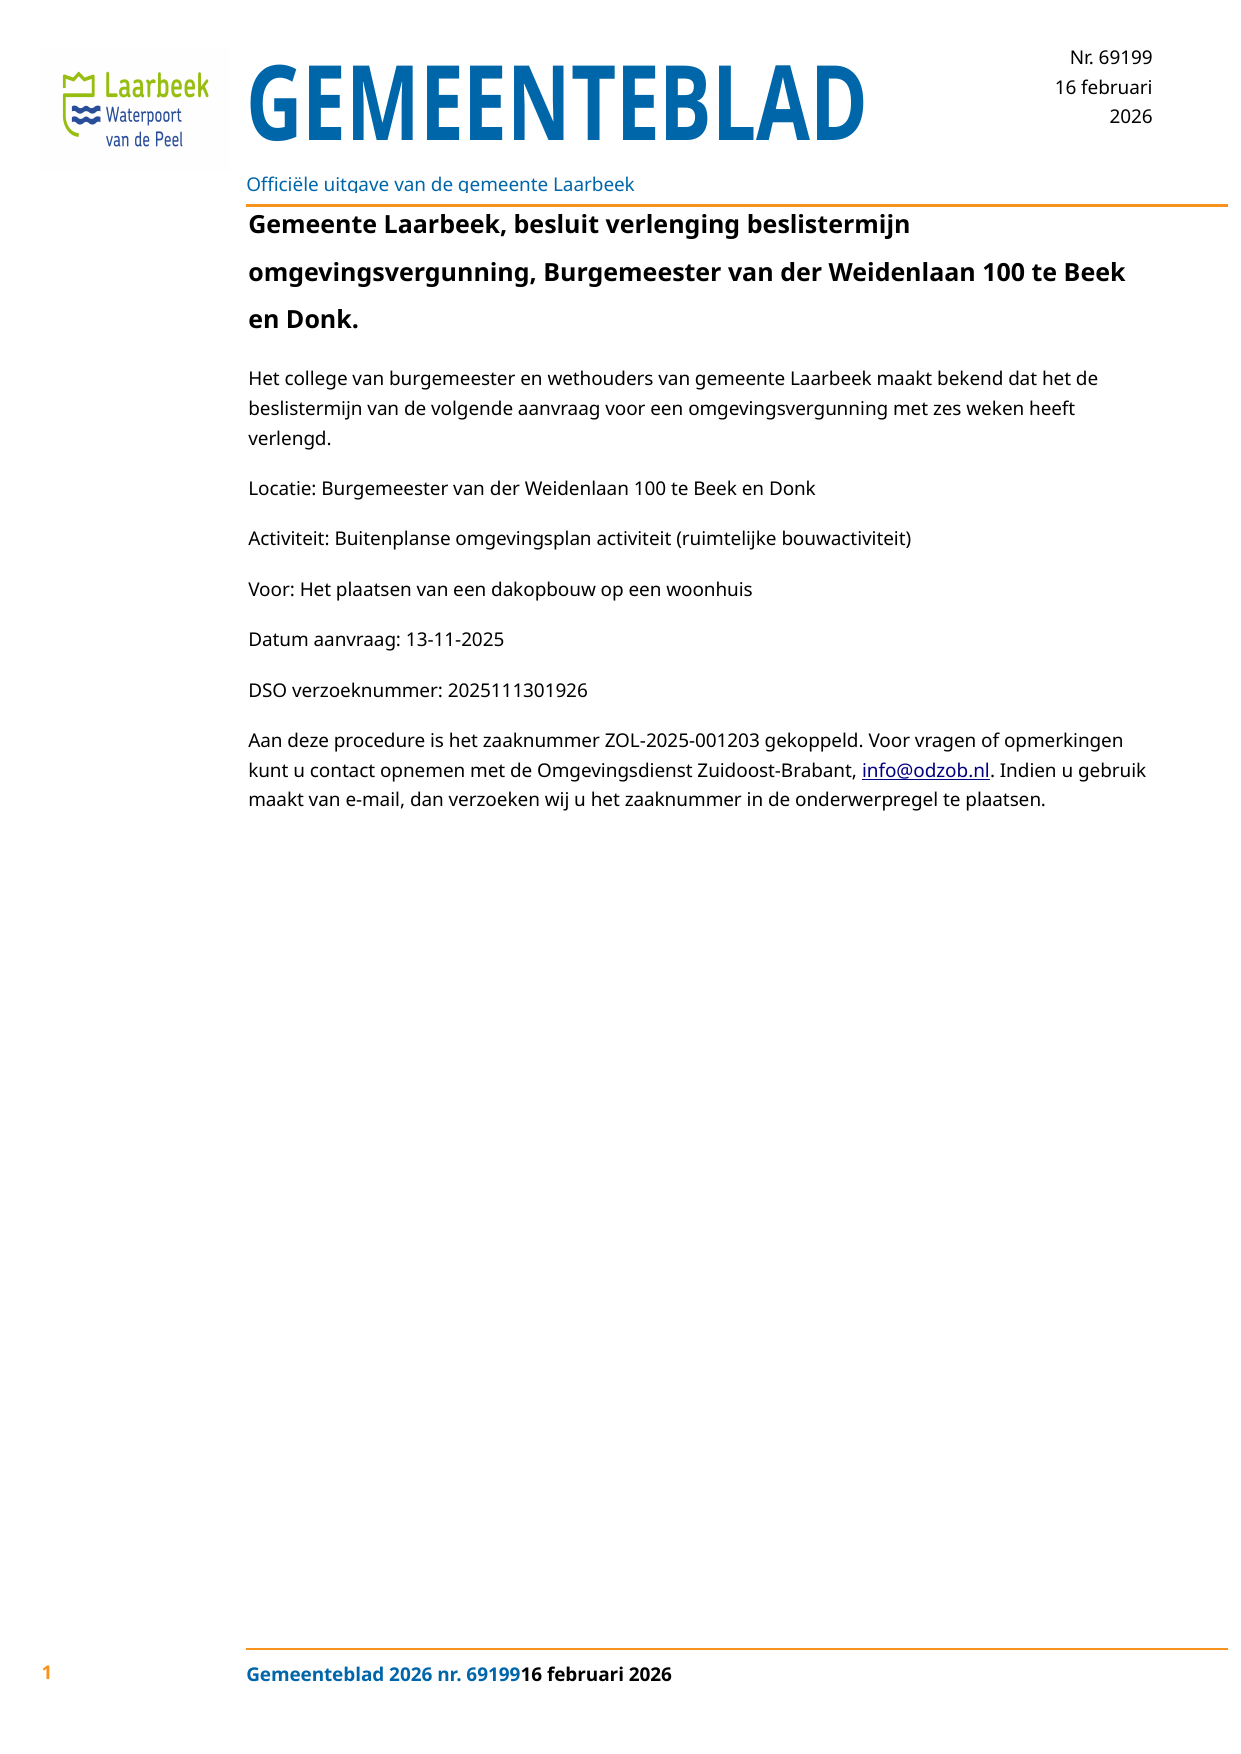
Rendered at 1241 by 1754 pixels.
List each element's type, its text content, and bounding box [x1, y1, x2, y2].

text Gemeente Laarbeek, besluit verlenging beslistermijn omgevingsvergunning, Burgemeester van der Weidenlaan 100 te Beek en Donk. [248, 207, 1152, 336]
text Locatie: Burgemeester van der Weidenlaan 100 te Beek en Donk [248, 475, 1152, 501]
text Aan deze procedure is het zaaknummer ZOL-2025-001203 gekoppeld. Voor vragen of opmerkingen kunt u contact opnemen met de Omgevingsdienst Zuidoost-Brabant, info@odzob.nl. Indien u gebruik maakt van e-mail, dan verzoeken wij u het zaaknummer in de onderwerpregel te plaatsen. [248, 727, 1152, 812]
text Activiteit: Buitenplanse omgevingsplan activiteit (ruimtelijke bouwactiviteit) [248, 526, 1152, 551]
picture [41, 47, 231, 172]
text DSO verzoeknummer: 2025111301926 [248, 677, 1152, 702]
text Het college van burgemeester en wethouders van gemeente Laarbeek maakt bekend dat het de beslistermijn van de volgende aanvraag voor een omgevingsvergunning met zes weken heeft verlengd. [248, 366, 1152, 450]
text Voor: Het plaatsen van een dakopbouw op een woonhuis [248, 576, 1152, 602]
text Datum aanvraag: 13-11-2025 [248, 626, 1152, 652]
